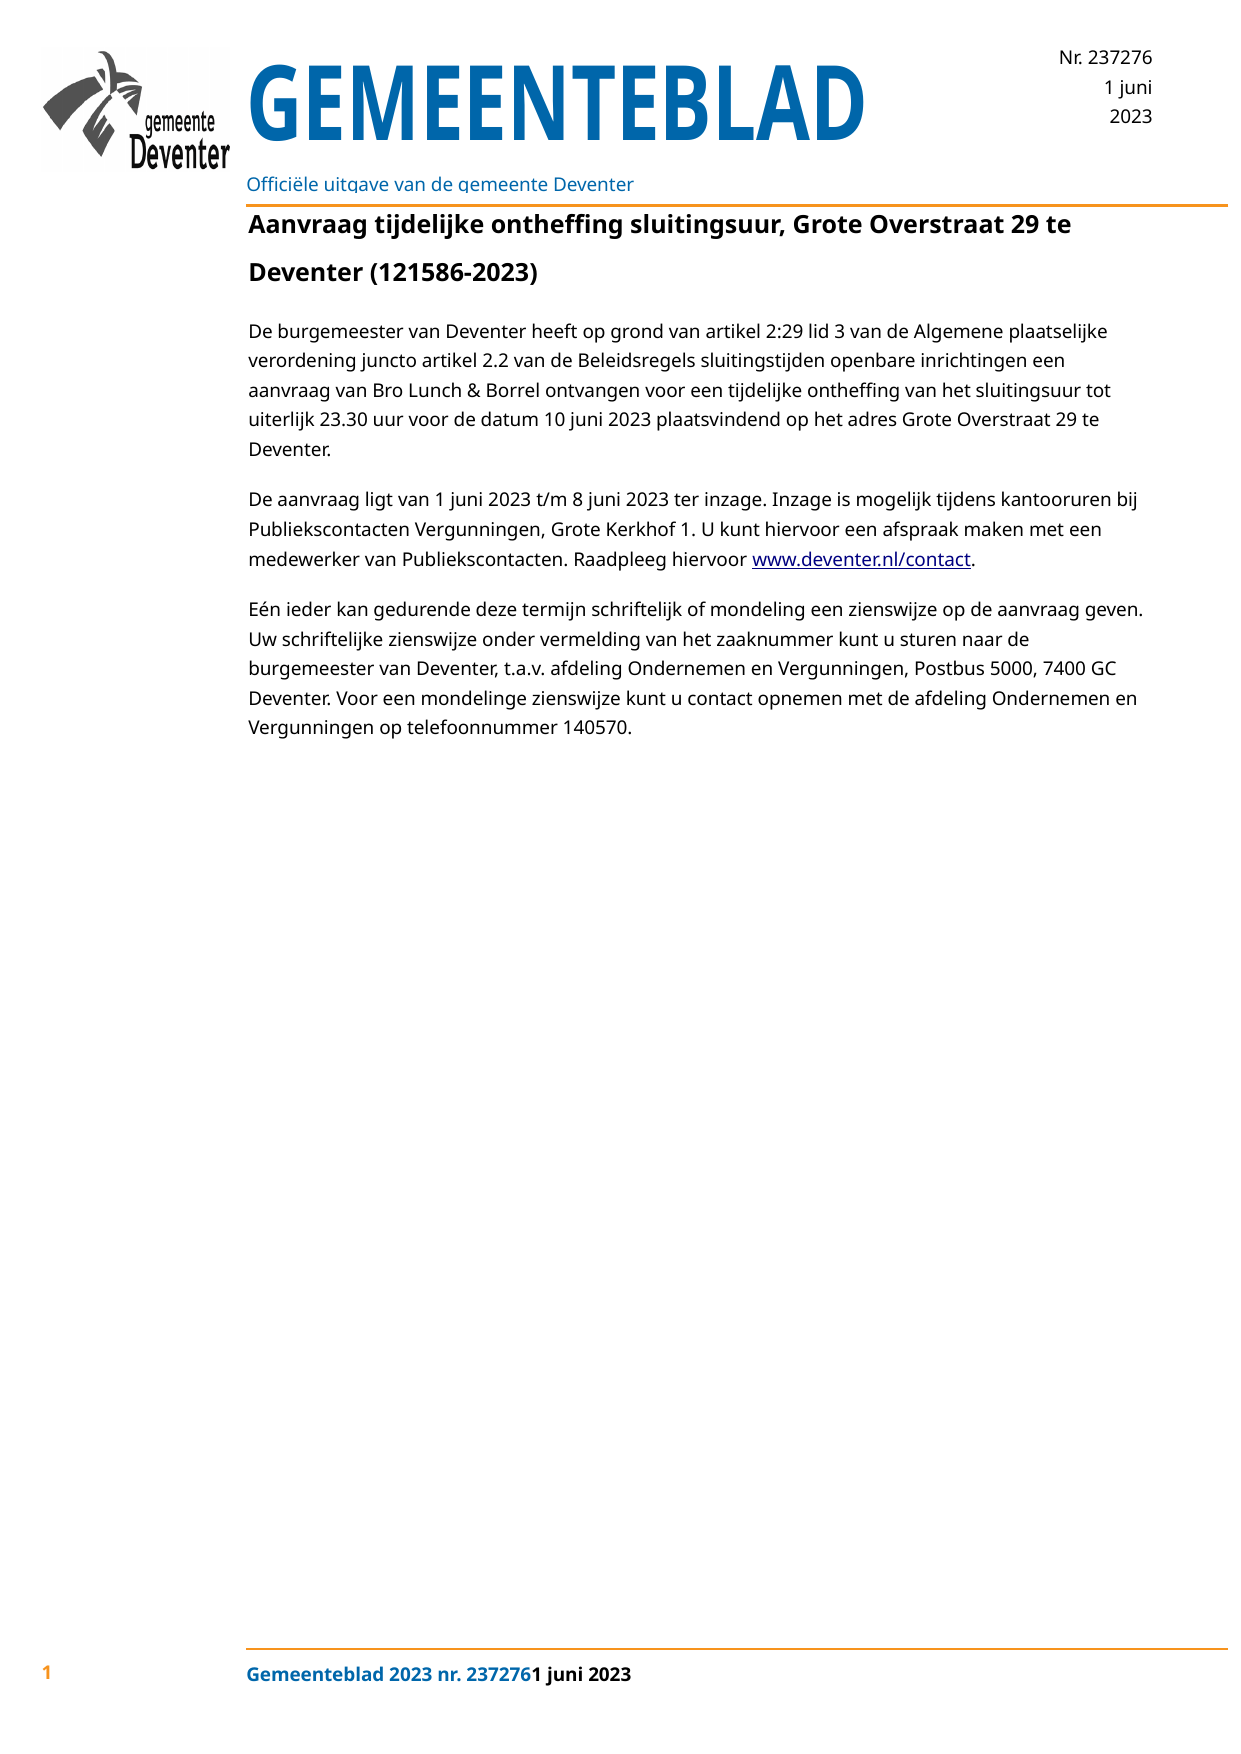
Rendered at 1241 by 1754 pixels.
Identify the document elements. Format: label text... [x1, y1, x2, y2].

picture [41, 47, 231, 172]
text Eén ieder kan gedurende deze termijn schriftelijk of mondeling een zienswijze op de aanvraag geven. Uw schriftelijke zienswijze onder vermelding van het zaaknummer kunt u sturen naar de burgemeester van Deventer, t.a.v. afdeling Ondernemen en Vergunningen, Postbus 5000, 7400 GC Deventer. Voor een mondelinge zienswijze kunt u contact opnemen met de afdeling Ondernemen en Vergunningen op telefoonnummer 140570. [248, 596, 1152, 740]
text De aanvraag ligt van 1 juni 2023 t/m 8 juni 2023 ter inzage. Inzage is mogelijk tijdens kantooruren bij Publiekscontacten Vergunningen, Grote Kerkhof 1. U kunt hiervoor een afspraak maken met een medewerker van Publiekscontacten. Raadpleeg hiervoor www.deventer.nl/contact. [248, 487, 1152, 572]
text De burgemeester van Deventer heeft op grond van artikel 2:29 lid 3 van de Algemene plaatselijke verordening juncto artikel 2.2 van de Beleidsregels sluitingstijden openbare inrichtingen een aanvraag van Bro Lunch & Borrel ontvangen voor een tijdelijke ontheffing van het sluitingsuur tot uiterlijk 23.30 uur voor de datum 10 juni 2023 plaatsvindend op het adres Grote Overstraat 29 te Deventer. [248, 318, 1152, 462]
text Aanvraag tijdelijke ontheffing sluitingsuur, Grote Overstraat 29 te Deventer (121586-2023) [248, 207, 1152, 288]
